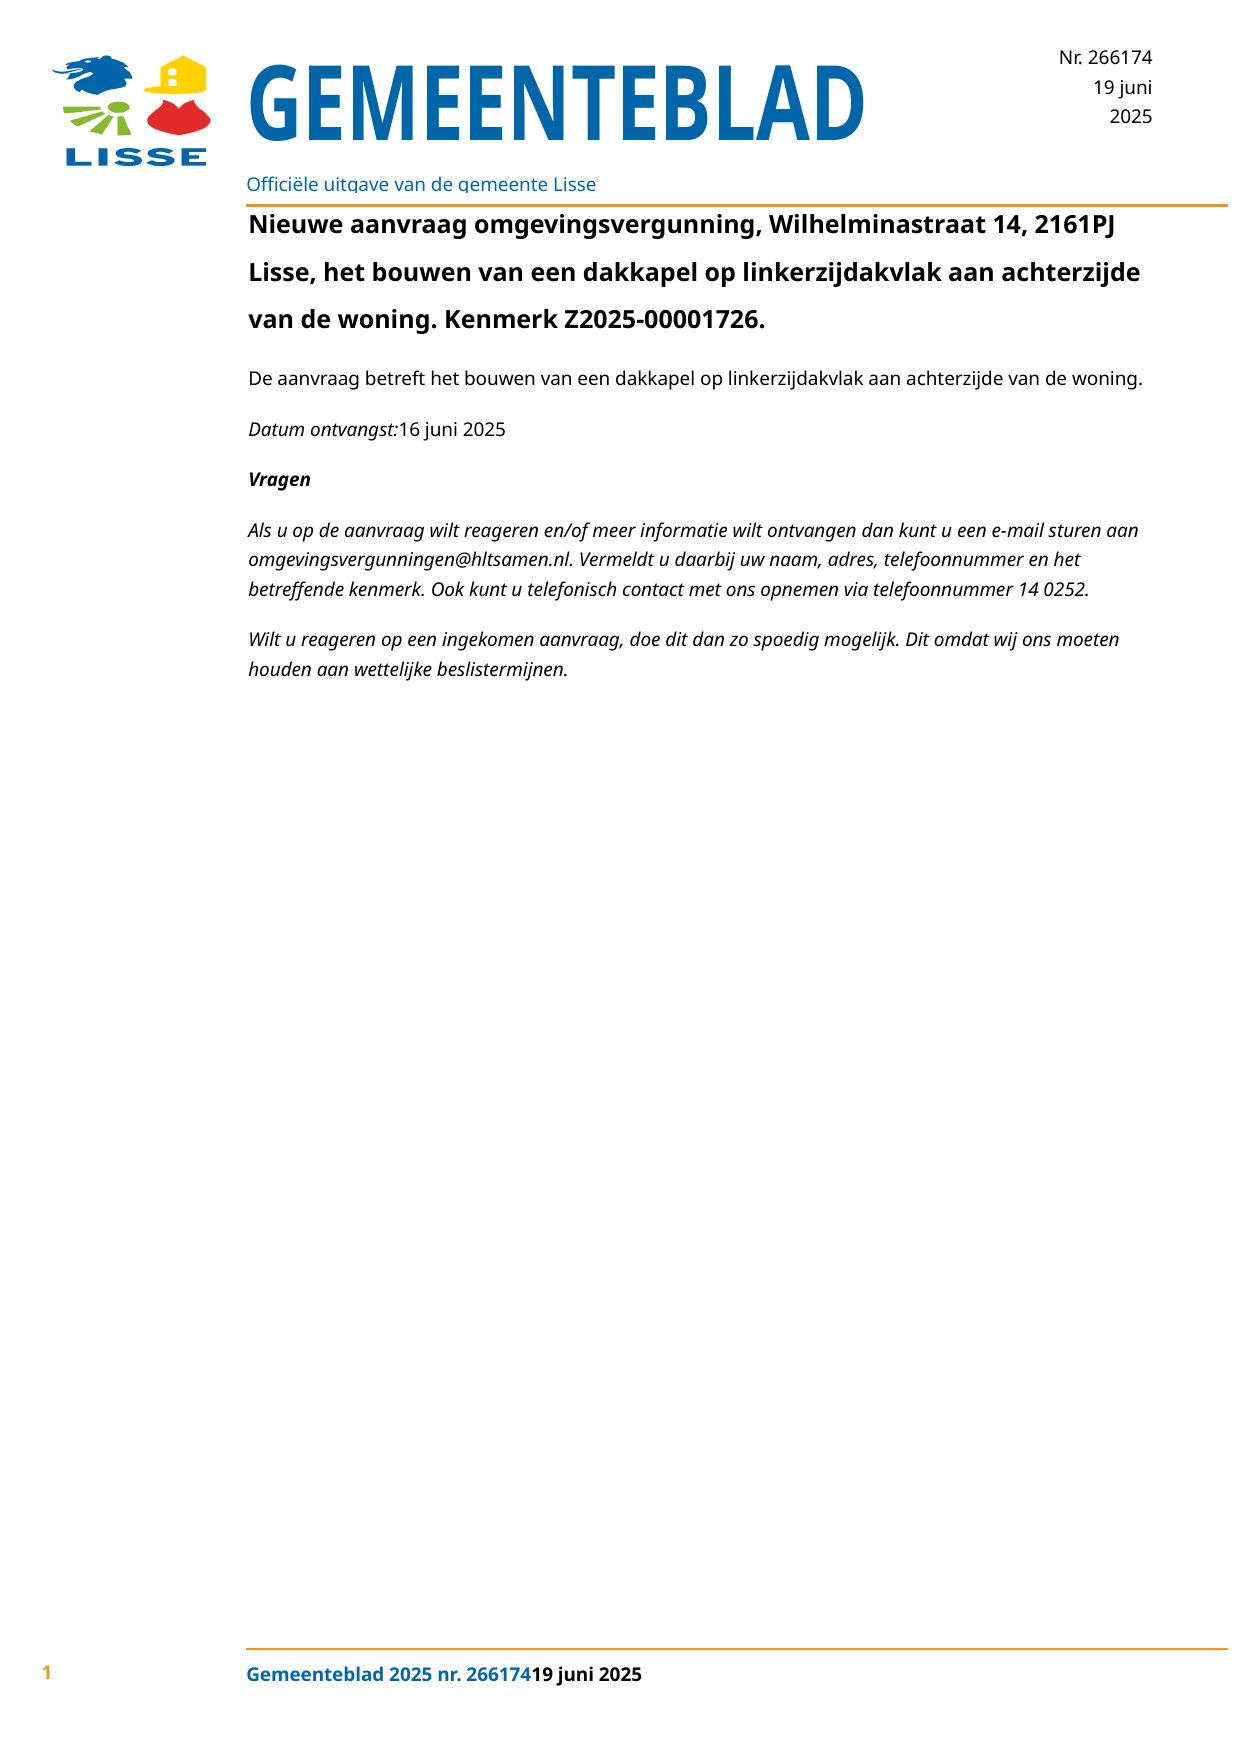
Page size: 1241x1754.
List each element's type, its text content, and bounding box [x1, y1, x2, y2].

text Wilt u reageren op een ingekomen aanvraag, doe dit dan zo spoedig mogelijk. Dit omdat wij ons moeten houden aan wettelijke beslistermijnen. [248, 626, 1152, 682]
text Vragen [248, 466, 1152, 492]
text Als u op de aanvraag wilt reageren en/of meer informatie wilt ontvangen dan kunt u een e-mail sturen aan omgevingsvergunningen@hltsamen.nl. Vermeldt u daarbij uw naam, adres, telefoonnummer en het betreffende kenmerk. Ook kunt u telefonisch contact met ons opnemen via telefoonnummer 14 0252. [248, 517, 1152, 602]
picture [41, 47, 231, 172]
text Datum ontvangst:16 juni 2025 [248, 416, 1152, 442]
text De aanvraag betreft het bouwen van een dakkapel op linkerzijdakvlak aan achterzijde van de woning. [248, 366, 1152, 391]
text Nieuwe aanvraag omgevingsvergunning, Wilhelminastraat 14, 2161PJ Lisse, het bouwen van een dakkapel op linkerzijdakvlak aan achterzijde van de woning. Kenmerk Z2025-00001726. [248, 207, 1152, 336]
